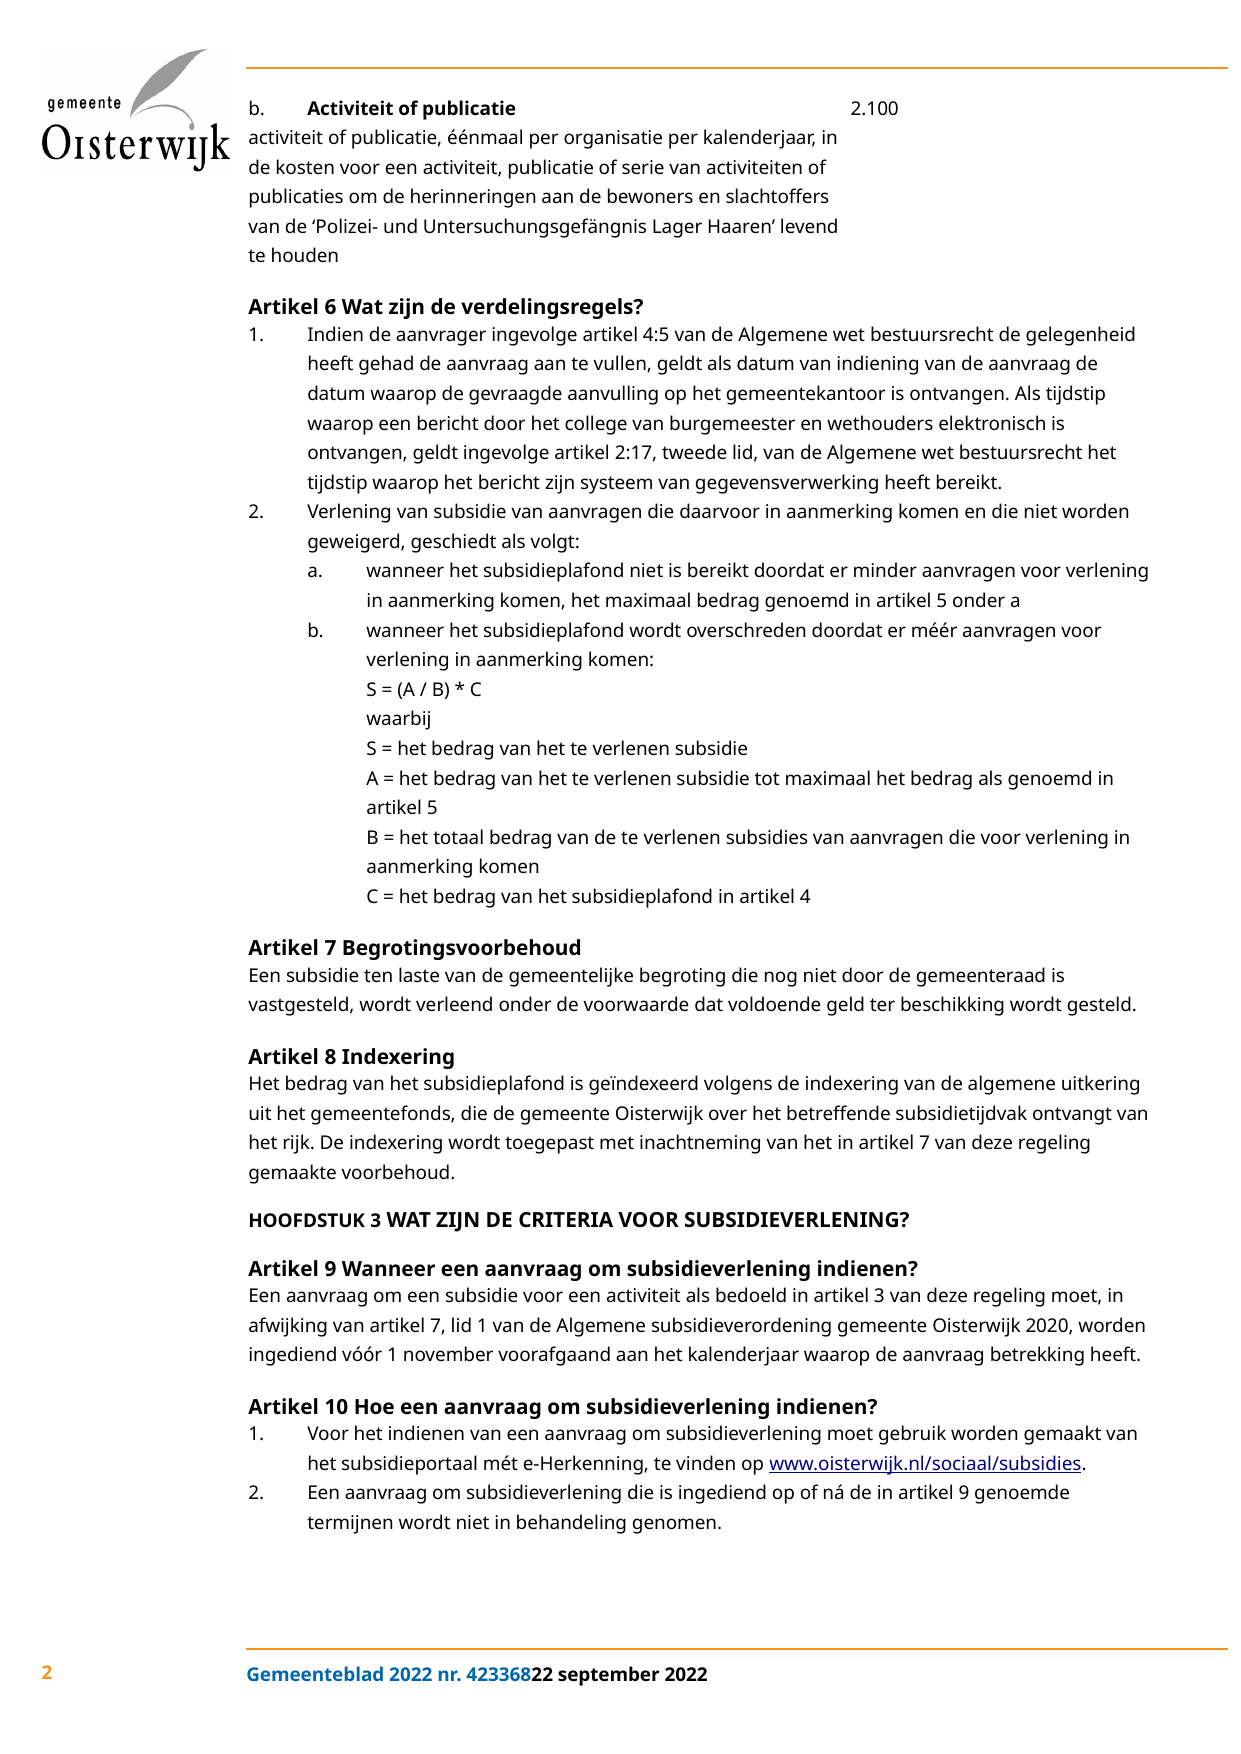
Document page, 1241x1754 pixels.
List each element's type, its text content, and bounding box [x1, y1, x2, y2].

text Artikel 8 Indexering [248, 1042, 1152, 1070]
picture [41, 47, 231, 172]
list S = het bedrag van het te verlenen subsidie [307, 735, 1152, 761]
text Artikel 7 Begrotingsvoorbehoud [248, 933, 1152, 962]
text Een aanvraag om een subsidie voor een activiteit als bedoeld in artikel 3 van deze regeling moet, in afwijking van artikel 7, lid 1 van de Algemene subsidieverordening gemeente Oisterwijk 2020, worden ingediend vóór 1 november voorafgaand aan het kalenderjaar waarop de aanvraag betrekking heeft. [248, 1282, 1152, 1367]
text Artikel 10 Hoe een aanvraag om subsidieverlening indienen? [248, 1392, 1152, 1420]
table_cell 2.100 [850, 95, 1152, 268]
text Artikel 9 Wanneer een aanvraag om subsidieverlening indienen? [248, 1254, 1152, 1282]
list Verlening van subsidie van aanvragen die daarvoor in aanmerking komen en die niet worden geweigerd, geschiedt als volgt: [248, 498, 1152, 554]
text Het bedrag van het subsidieplafond is geïndexeerd volgens de indexering van de algemene uitkering uit het gemeentefonds, die de gemeente Oisterwijk over het betreffende subsidietijdvak ontvangt van het rijk. De indexering wordt toegepast met inachtneming van het in artikel 7 van deze regeling gemaakte voorbehoud. [248, 1070, 1152, 1185]
table_cell Activiteit of publicatie activiteit of publicatie, éénmaal per organisatie per kalenderjaar, in de kosten voor een activiteit, publicatie of serie van activiteiten of publicaties om de herinneringen aan de bewoners en slachtoffers van de ‘Polizei- und Untersuchungsgefängnis Lager Haaren’ levend te houden [248, 95, 850, 268]
list wanneer het subsidieplafond wordt overschreden doordat er méér aanvragen voor verlening in aanmerking komen: [307, 617, 1152, 672]
text Artikel 6 Wat zijn de verdelingsregels? [248, 292, 1152, 321]
list waarbij [307, 706, 1152, 731]
text HOOFDSTUK 3 WAT ZIJN DE CRITERIA VOOR SUBSIDIEVERLENING? [248, 1205, 1152, 1233]
list S = (A / B) * C [307, 676, 1152, 702]
list C = het bedrag van het subsidieplafond in artikel 4 [307, 883, 1152, 909]
list Een aanvraag om subsidieverlening die is ingediend op of ná de in artikel 9 genoemde termijnen wordt niet in behandeling genomen. [248, 1479, 1152, 1535]
list wanneer het subsidieplafond niet is bereikt doordat er minder aanvragen voor verlening in aanmerking komen, het maximaal bedrag genoemd in artikel 5 onder a [307, 558, 1152, 613]
list A = het bedrag van het te verlenen subsidie tot maximaal het bedrag als genoemd in artikel 5 [307, 765, 1152, 820]
list Indien de aanvrager ingevolge artikel 4:5 van de Algemene wet bestuursrecht de gelegenheid heeft gehad de aanvraag aan te vullen, geldt als datum van indiening van de aanvraag de datum waarop de gevraagde aanvulling op het gemeentekantoor is ontvangen. Als tijdstip waarop een bericht door het college van burgemeester en wethouders elektronisch is ontvangen, geldt ingevolge artikel 2:17, tweede lid, van de Algemene wet bestuursrecht het tijdstip waarop het bericht zijn systeem van gegevensverwerking heeft bereikt. [248, 321, 1152, 494]
list B = het totaal bedrag van de te verlenen subsidies van aanvragen die voor verlening in aanmerking komen [307, 824, 1152, 879]
text Een subsidie ten laste van de gemeentelijke begroting die nog niet door de gemeenteraad is vastgesteld, wordt verleend onder de voorwaarde dat voldoende geld ter beschikking wordt gesteld. [248, 962, 1152, 1017]
list Voor het indienen van een aanvraag om subsidieverlening moet gebruik worden gemaakt van het subsidieportaal mét e-Herkenning, te vinden op www.oisterwijk.nl/sociaal/subsidies. [248, 1420, 1152, 1476]
